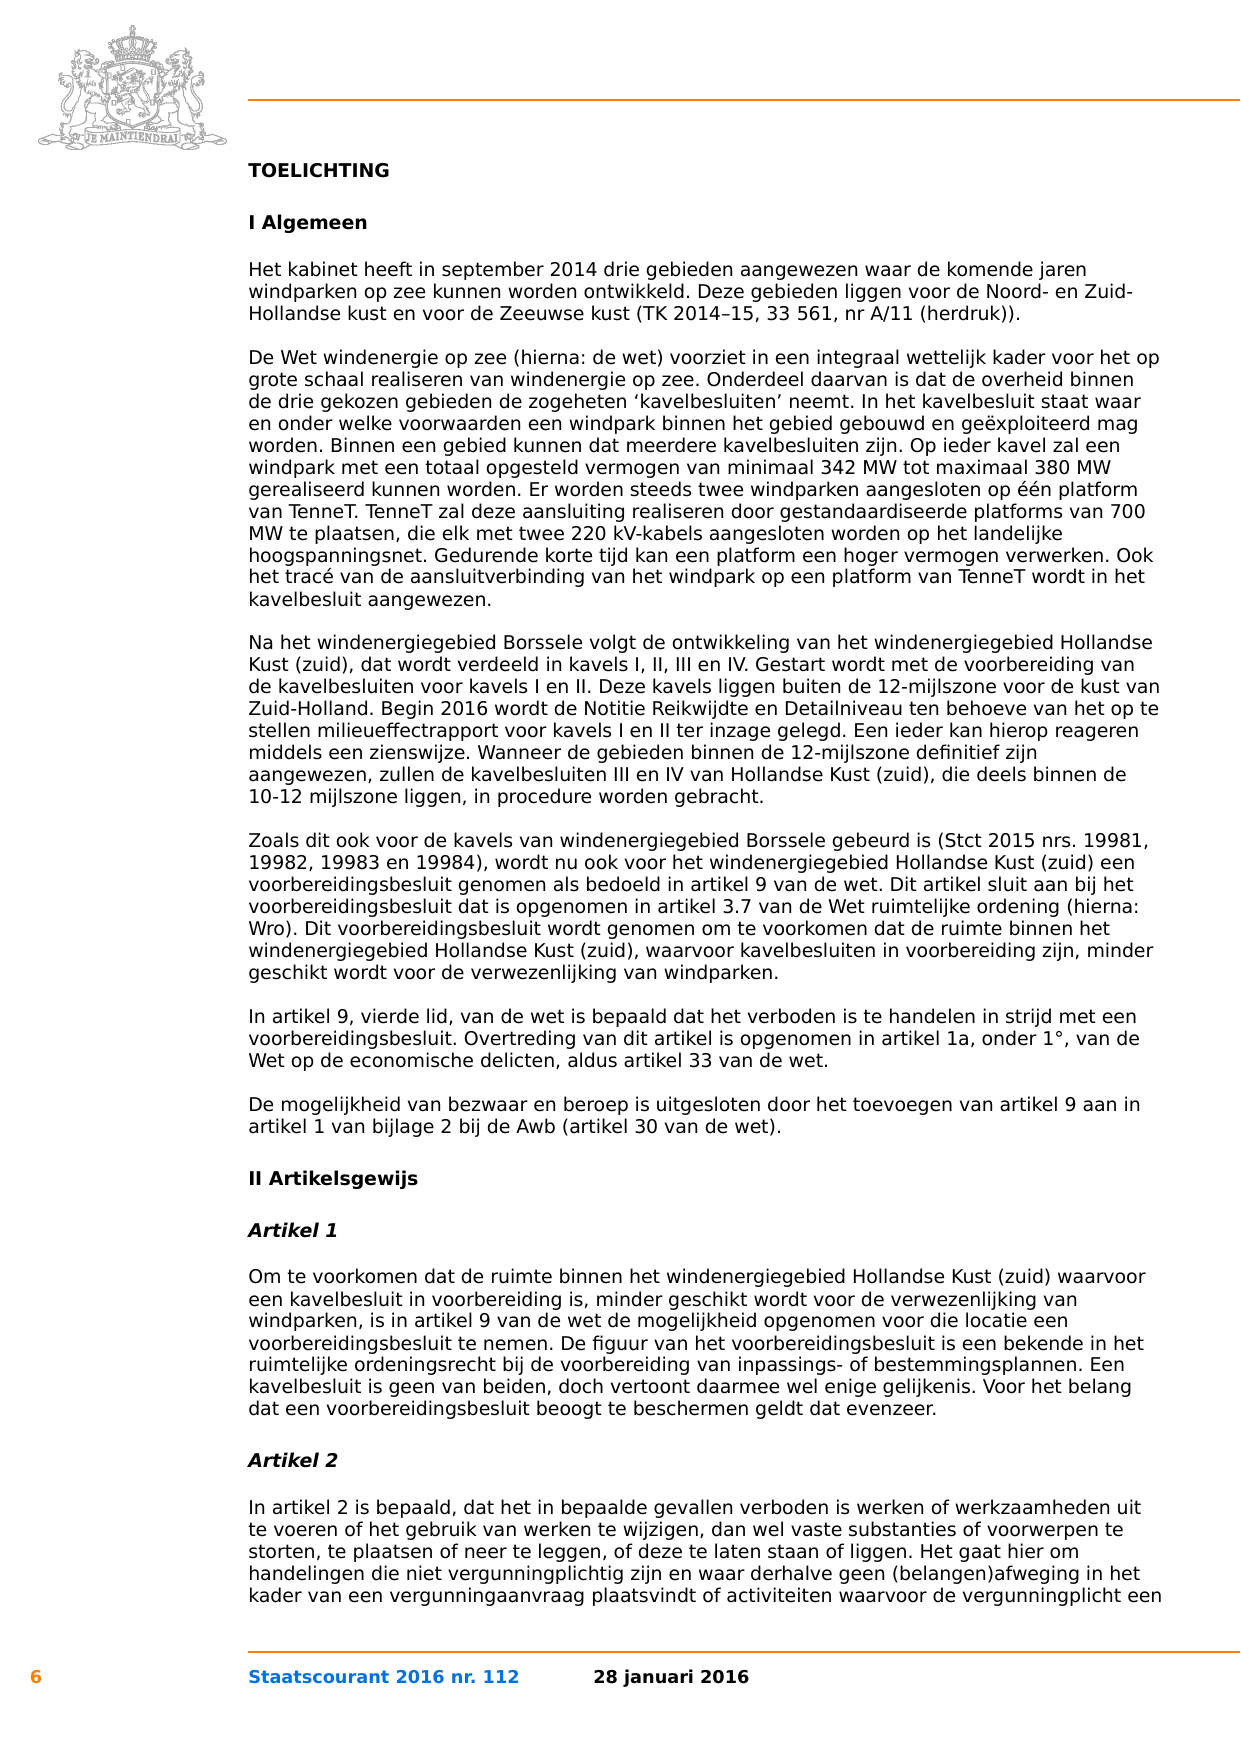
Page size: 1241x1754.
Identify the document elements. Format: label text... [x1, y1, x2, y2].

text In artikel 9, vierde lid, van de wet is bepaald dat het verboden is te handelen in strijd met een voorbereidingsbesluit. Overtreding van dit artikel is opgenomen in artikel 1a, onder 1°, van de Wet op de economische delicten, aldus artikel 33 van de wet. [248, 1006, 1163, 1072]
subtitle Artikel 2 [248, 1450, 1163, 1472]
text Na het windenergiegebied Borssele volgt de ontwikkeling van het windenergiegebied Hollandse Kust (zuid), dat wordt verdeeld in kavels I, II, III en IV. Gestart wordt met de voorbereiding van de kavelbesluiten voor kavels I en II. Deze kavels liggen buiten de 12-mijlszone voor de kust van Zuid-Holland. Begin 2016 wordt de Notitie Reikwijdte en Detailniveau ten behoeve van het op te stellen milieueffectrapport voor kavels I en II ter inzage gelegd. Een ieder kan hierop reageren middels een zienswijze. Wanneer de gebieden binnen de 12-mijlszone definitief zijn aangewezen, zullen de kavelbesluiten III en IV van Hollandse Kust (zuid), die deels binnen de 10-12 mijlszone liggen, in procedure worden gebracht. [248, 632, 1163, 808]
subtitle II Artikelsgewijs [248, 1167, 1163, 1189]
text De mogelijkheid van bezwaar en beroep is uitgesloten door het toevoegen van artikel 9 aan in artikel 1 van bijlage 2 bij de Awb (artikel 30 van de wet). [248, 1093, 1163, 1137]
subtitle I Algemeen [248, 212, 1163, 234]
picture [38, 25, 227, 150]
text Het kabinet heeft in september 2014 drie gebieden aangewezen waar de komende jaren windparken op zee kunnen worden ontwikkeld. Deze gebieden liggen voor de Noord- en Zuid-Hollandse kust en voor de Zeeuwse kust (TK 2014–15, 33 561, nr A/11 (herdruk)). [248, 259, 1163, 325]
subtitle TOELICHTING [248, 160, 1163, 182]
text Zoals dit ook voor de kavels van windenergiegebied Borssele gebeurd is (Stct 2015 nrs. 19981, 19982, 19983 en 19984), wordt nu ook voor het windenergiegebied Hollandse Kust (zuid) een voorbereidingsbesluit genomen als bedoeld in artikel 9 van de wet. Dit artikel sluit aan bij het voorbereidingsbesluit dat is opgenomen in artikel 3.7 van de Wet ruimtelijke ordening (hierna: Wro). Dit voorbereidingsbesluit wordt genomen om te voorkomen dat de ruimte binnen het windenergiegebied Hollandse Kust (zuid), waarvoor kavelbesluiten in voorbereiding zijn, minder geschikt wordt voor de verwezenlijking van windparken. [248, 830, 1163, 984]
text De Wet windenergie op zee (hierna: de wet) voorziet in een integraal wettelijk kader voor het op grote schaal realiseren van windenergie op zee. Onderdeel daarvan is dat de overheid binnen de drie gekozen gebieden de zogeheten ‘kavelbesluiten’ neemt. In het kavelbesluit staat waar en onder welke voorwaarden een windpark binnen het gebied gebouwd en geëxploiteerd mag worden. Binnen een gebied kunnen dat meerdere kavelbesluiten zijn. Op ieder kavel zal een windpark met een totaal opgesteld vermogen van minimaal 342 MW tot maximaal 380 MW gerealiseerd kunnen worden. Er worden steeds twee windparken aangesloten op één platform van TenneT. TenneT zal deze aansluiting realiseren door gestandaardiseerde platforms van 700 MW te plaatsen, die elk met twee 220 kV-kabels aangesloten worden op het landelijke hoogspanningsnet. Gedurende korte tijd kan een platform een hoger vermogen verwerken. Ook het tracé van de aansluitverbinding van het windpark op een platform van TenneT wordt in het kavelbesluit aangewezen. [248, 347, 1163, 610]
text In artikel 2 is bepaald, dat het in bepaalde gevallen verboden is werken of werkzaamheden uit te voeren of het gebruik van werken te wijzigen, dan wel vaste substanties of voorwerpen te storten, te plaatsen of neer te leggen, of deze te laten staan of liggen. Het gaat hier om handelingen die niet vergunningplichtig zijn en waar derhalve geen (belangen)afweging in het kader van een vergunningaanvraag plaatsvindt of activiteiten waarvoor de vergunningplicht een [248, 1497, 1163, 1607]
subtitle Artikel 1 [248, 1219, 1163, 1241]
text Om te voorkomen dat de ruimte binnen het windenergiegebied Hollandse Kust (zuid) waarvoor een kavelbesluit in voorbereiding is, minder geschikt wordt voor de verwezenlijking van windparken, is in artikel 9 van de wet de mogelijkheid opgenomen voor die locatie een voorbereidingsbesluit te nemen. De figuur van het voorbereidingsbesluit is een bekende in het ruimtelijke ordeningsrecht bij de voorbereiding van inpassings- of bestemmingsplannen. Een kavelbesluit is geen van beiden, doch vertoont daarmee wel enige gelijkenis. Voor het belang dat een voorbereidingsbesluit beoogt te beschermen geldt dat evenzeer. [248, 1266, 1163, 1420]
